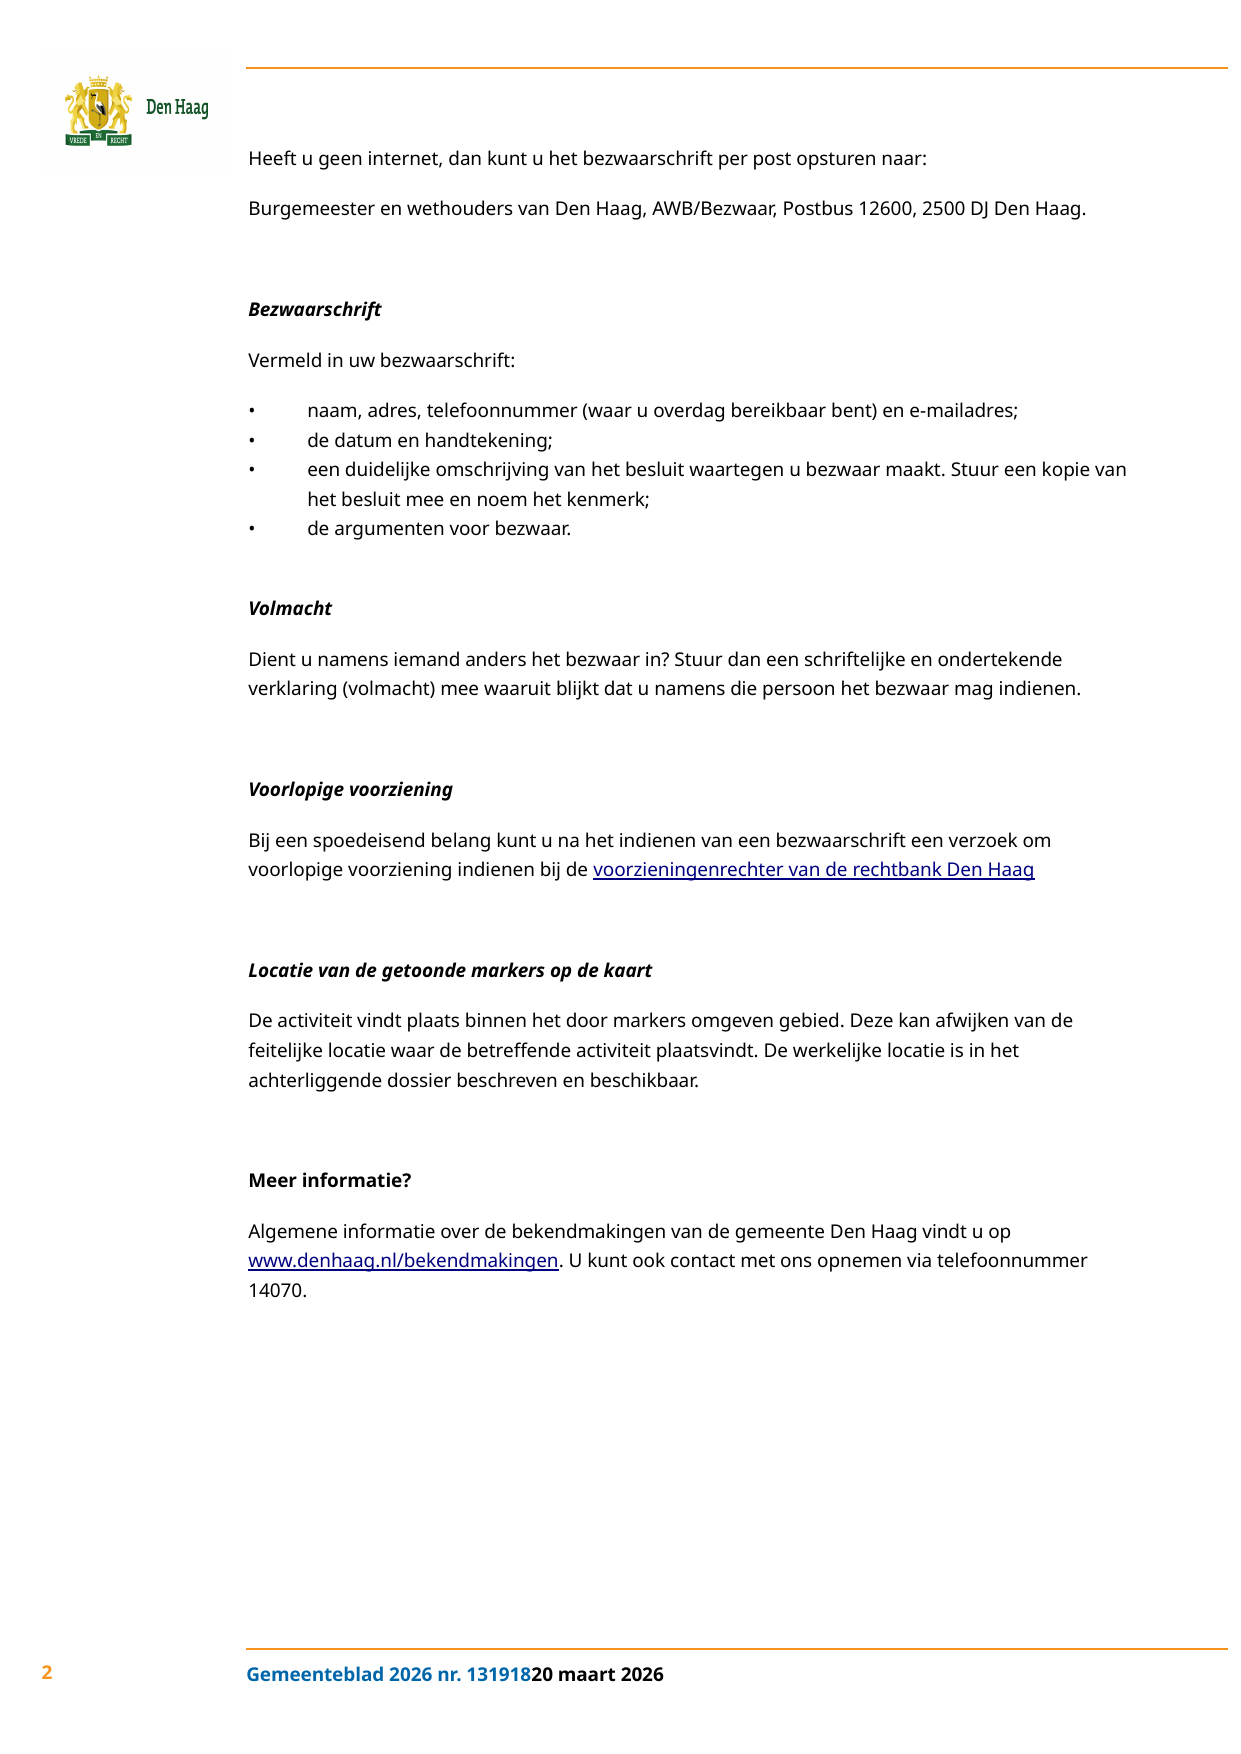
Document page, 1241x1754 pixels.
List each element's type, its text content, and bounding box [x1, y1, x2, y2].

text De activiteit vindt plaats binnen het door markers omgeven gebied. Deze kan afwijken van de feitelijke locatie waar de betreffende activiteit plaatsvindt. De werkelijke locatie is in het achterliggende dossier beschreven en beschikbaar. [248, 1008, 1152, 1093]
text Bezwaarschrift [248, 296, 1152, 322]
text Meer informatie? [248, 1168, 1152, 1193]
list de argumenten voor bezwaar. [248, 516, 1152, 541]
text Vermeld in uw bezwaarschrift: [248, 347, 1152, 373]
text Voorlopige voorziening [248, 776, 1152, 802]
text Algemene informatie over de bekendmakingen van de gemeente Den Haag vindt u op www.denhaag.nl/bekendmakingen. U kunt ook contact met ons opnemen via telefoonnummer 14070. [248, 1218, 1152, 1303]
picture [41, 47, 231, 172]
text Burgemeester en wethouders van Den Haag, AWB/Bezwaar, Postbus 12600, 2500 DJ Den Haag. [248, 196, 1152, 221]
text Volmacht [248, 596, 1152, 621]
list de datum en handtekening; [248, 427, 1152, 453]
text Bij een spoedeisend belang kunt u na het indienen van een bezwaarschrift een verzoek om voorlopige voorziening indienen bij de voorzieningenrechter van de rechtbank Den Haag [248, 827, 1152, 882]
text Dient u namens iemand anders het bezwaar in? Stuur dan een schriftelijke en ondertekende verklaring (volmacht) mee waaruit blijkt dat u namens die persoon het bezwaar mag indienen. [248, 646, 1152, 701]
text Heeft u geen internet, dan kunt u het bezwaarschrift per post opsturen naar: [248, 145, 1152, 171]
list een duidelijke omschrijving van het besluit waartegen u bezwaar maakt. Stuur een kopie van het besluit mee en noem het kenmerk; [248, 456, 1152, 512]
list naam, adres, telefoonnummer (waar u overdag bereikbaar bent) en e-mailadres; [248, 397, 1152, 423]
text Locatie van de getoonde markers op de kaart [248, 957, 1152, 983]
